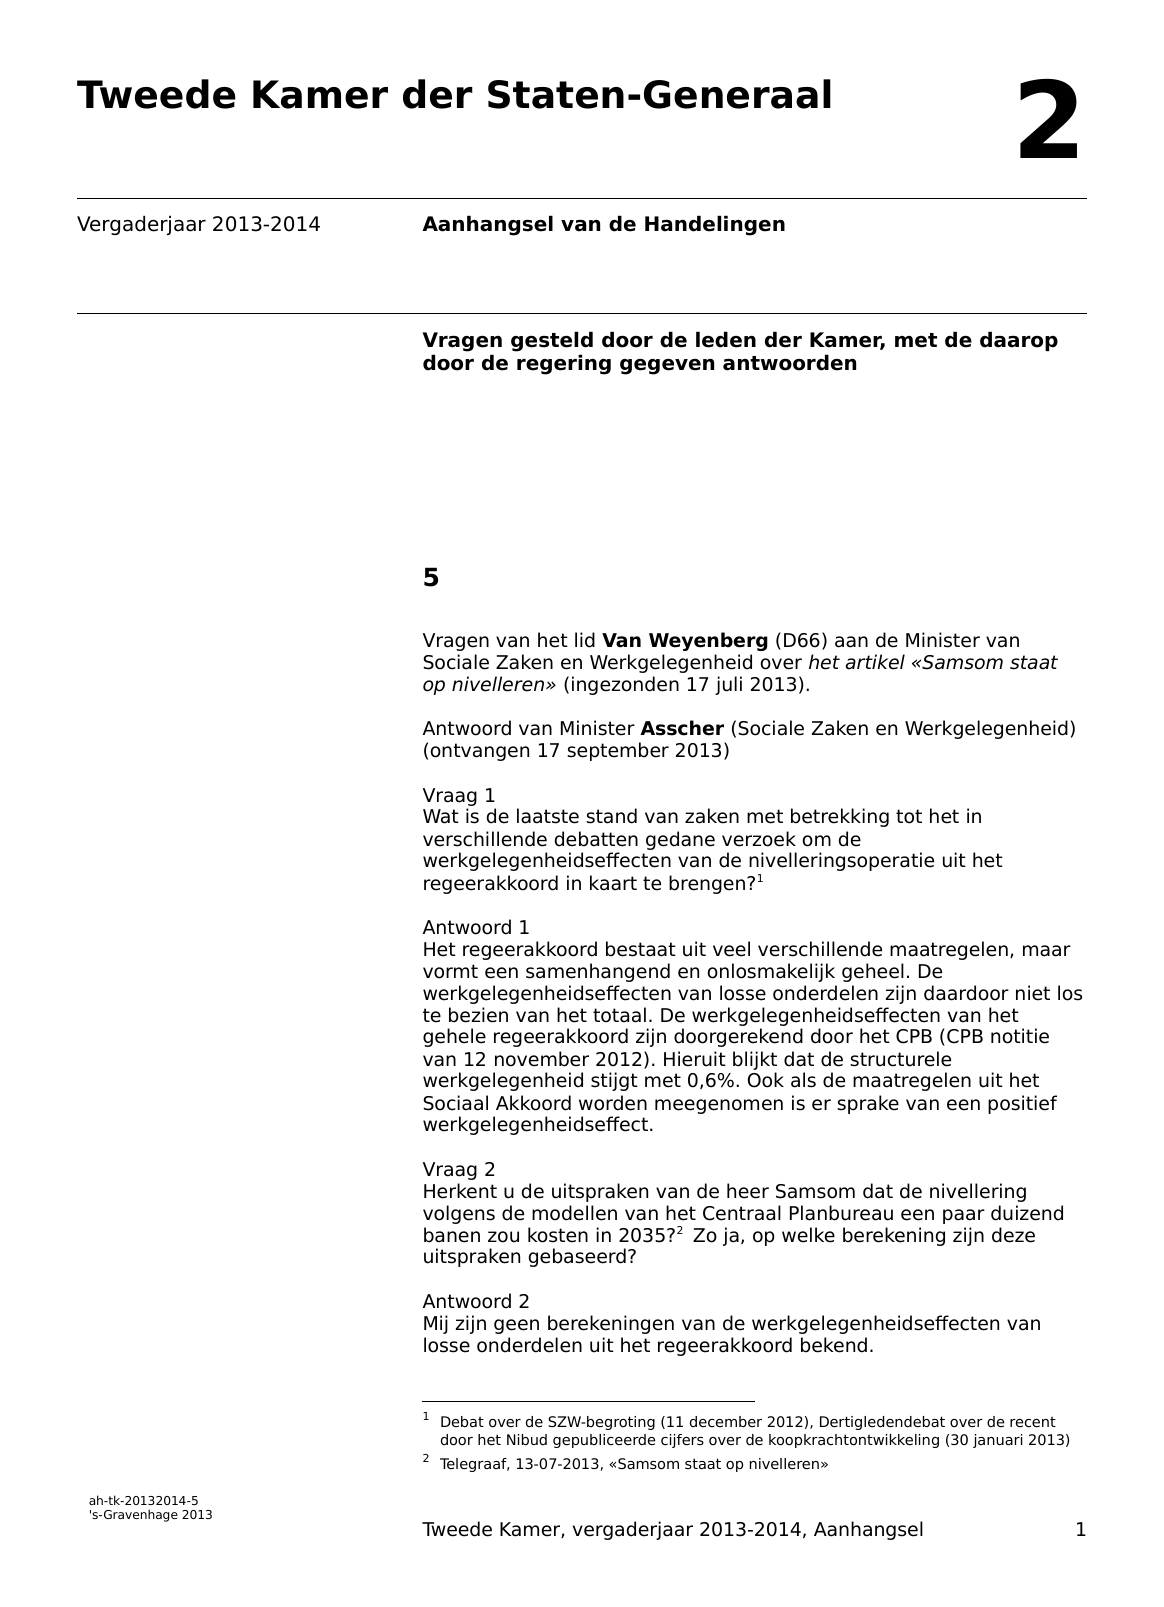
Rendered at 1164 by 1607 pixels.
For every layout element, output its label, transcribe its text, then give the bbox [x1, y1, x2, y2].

table_header Tweede Kamer der Staten-Generaal [77, 59, 886, 198]
text Het regeerakkoord bestaat uit veel verschillende maatregelen, maar vormt een samenhangend en onlosmakelijk geheel. De werkgelegenheidseffecten van losse onderdelen zijn daardoor niet los te bezien van het totaal. De werkgelegenheidseffecten van het gehele regeerakkoord zijn doorgerekend door het CPB (CPB notitie van 12 november 2012). Hieruit blijkt dat de structurele werkgelegenheid stijgt met 0,6%. Ook als de maatregelen uit het Sociaal Akkoord worden meegenomen is er sprake van een positief werkgelegenheidseffect. [422, 938, 1087, 1136]
text Antwoord 1 [422, 917, 1087, 938]
text Antwoord van Minister Asscher (Sociale Zaken en Werkgelegenheid) (ontvangen 17 september 2013) [422, 718, 1087, 762]
table_cell Aanhangsel van de Handelingen [422, 199, 1087, 313]
table_cell [77, 314, 422, 375]
text Wat is de laatste stand van zaken met betrekking tot het in verschillende debatten gedane verzoek om de werkgelegenheidseffecten van de nivelleringsoperatie uit het regeerakkoord in kaart te brengen? [422, 806, 1087, 894]
text Vraag 2 [422, 1158, 1087, 1181]
text ah-tk-20132014-5 [88, 1494, 323, 1508]
table_header 2 [886, 59, 1087, 198]
text 5 [422, 563, 1087, 592]
text Vraag 1 [422, 784, 1087, 806]
text Vragen van het lid Van Weyenberg (D66) aan de Minister van Sociale Zaken en Werkgelegenheid over het artikel «Samsom staat op nivelleren» (ingezonden 17 juli 2013). [422, 630, 1087, 696]
table_cell Vergaderjaar 2013-2014 [77, 199, 422, 313]
text 's-Gravenhage 2013 [88, 1508, 323, 1522]
table_cell Vragen gesteld door de leden der Kamer, met de daarop door de regering gegeven antwoorden [422, 314, 1087, 375]
text Mij zijn geen berekeningen van de werkgelegenheidseffecten van losse onderdelen uit het regeerakkoord bekend. [422, 1313, 1087, 1357]
text Antwoord 2 [422, 1291, 1087, 1313]
text Debat over de SZW-begroting (11 december 2012), Dertigledendebat over de recent door het Nibud gepubliceerde cijfers over de koopkrachtontwikkeling (30 januari 2013) [422, 1410, 1087, 1449]
text Telegraaf, 13-07-2013, «Samsom staat op nivelleren» [422, 1452, 1087, 1474]
text Herkent u de uitspraken van de heer Samsom dat de nivellering volgens de modellen van het Centraal Planbureau een paar duizend banen zou kosten in 2035? Zo ja, op welke berekening zijn deze uitspraken gebaseerd? [422, 1181, 1087, 1268]
